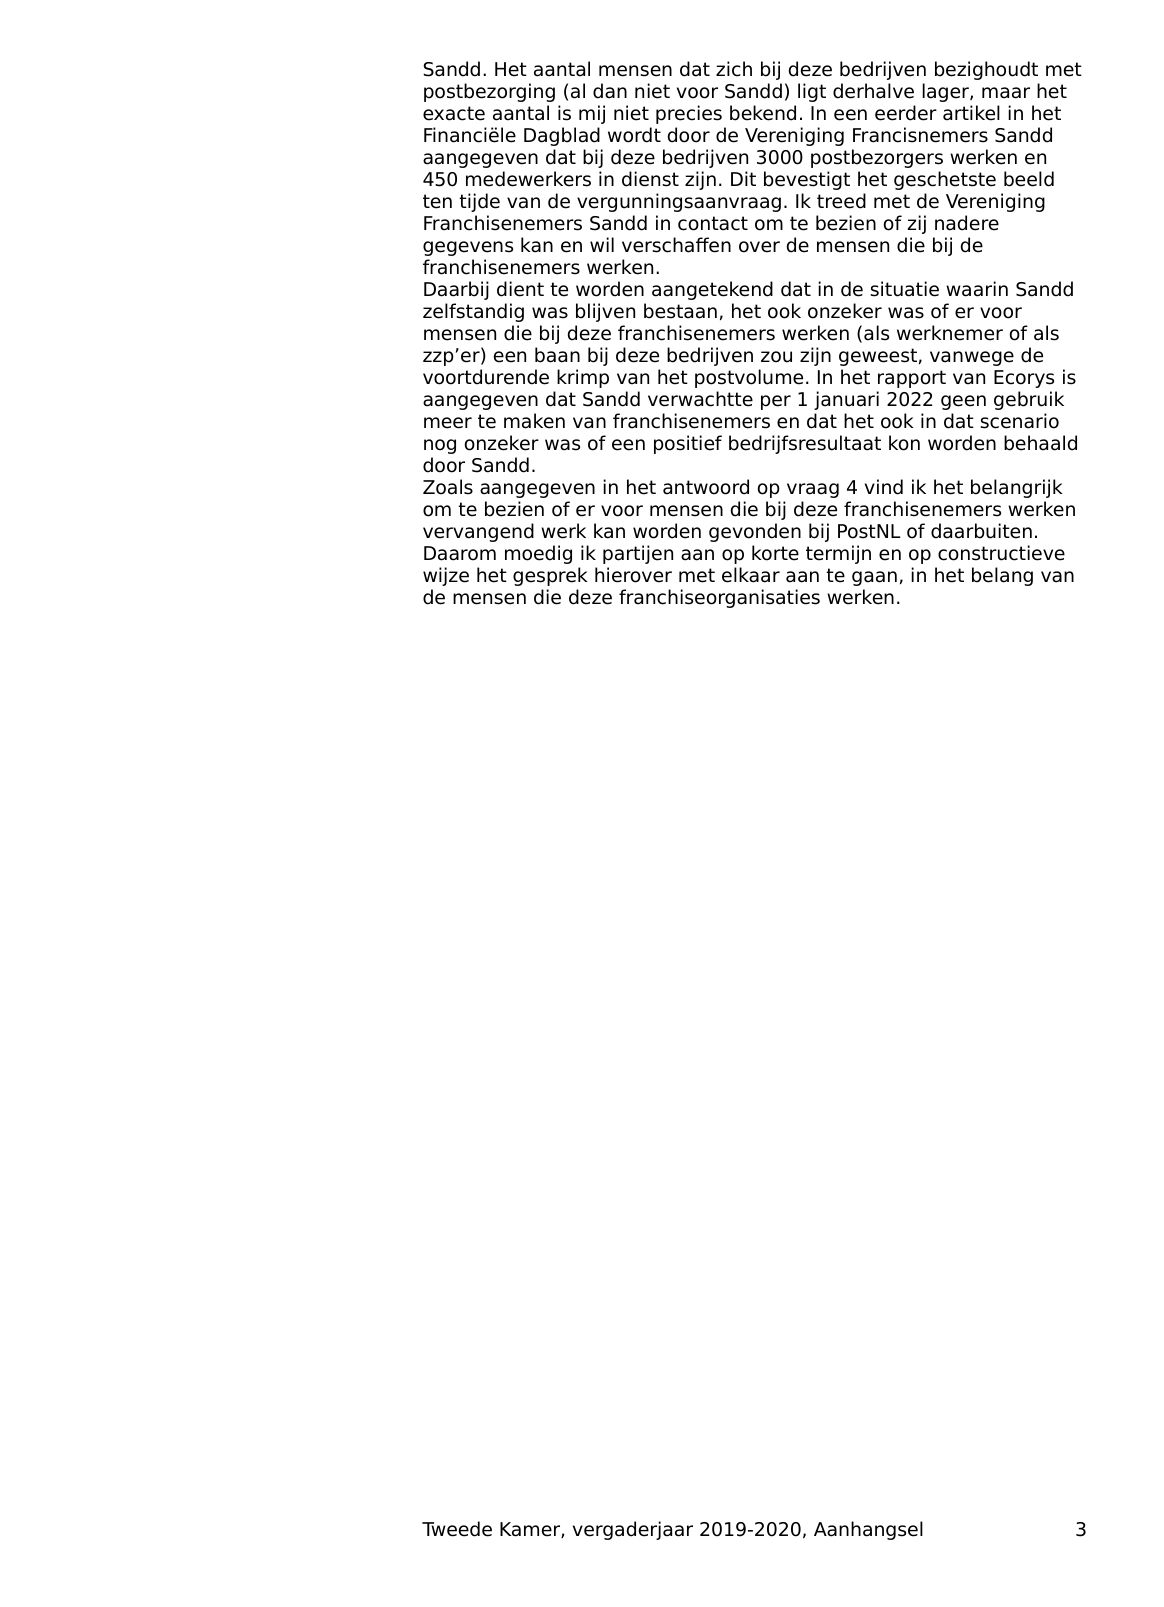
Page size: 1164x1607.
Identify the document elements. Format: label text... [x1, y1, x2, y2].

text Sandd. Het aantal mensen dat zich bij deze bedrijven bezighoudt met postbezorging (al dan niet voor Sandd) ligt derhalve lager, maar het exacte aantal is mij niet precies bekend. In een eerder artikel in het Financiële Dagblad wordt door de Vereniging Francisnemers Sandd aangegeven dat bij deze bedrijven 3000 postbezorgers werken en 450 medewerkers in dienst zijn. Dit bevestigt het geschetste beeld ten tijde van de vergunningsaanvraag. Ik treed met de Vereniging Franchisenemers Sandd in contact om te bezien of zij nadere gegevens kan en wil verschaffen over de mensen die bij de franchisenemers werken. [422, 59, 1087, 279]
text Zoals aangegeven in het antwoord op vraag 4 vind ik het belangrijk om te bezien of er voor mensen die bij deze franchisenemers werken vervangend werk kan worden gevonden bij PostNL of daarbuiten. Daarom moedig ik partijen aan op korte termijn en op constructieve wijze het gesprek hierover met elkaar aan te gaan, in het belang van de mensen die deze franchiseorganisaties werken. [422, 477, 1087, 608]
text Daarbij dient te worden aangetekend dat in de situatie waarin Sandd zelfstandig was blijven bestaan, het ook onzeker was of er voor mensen die bij deze franchisenemers werken (als werknemer of als zzp’er) een baan bij deze bedrijven zou zijn geweest, vanwege de voortdurende krimp van het postvolume. In het rapport van Ecorys is aangegeven dat Sandd verwachtte per 1 januari 2022 geen gebruik meer te maken van franchisenemers en dat het ook in dat scenario nog onzeker was of een positief bedrijfsresultaat kon worden behaald door Sandd. [422, 279, 1087, 477]
